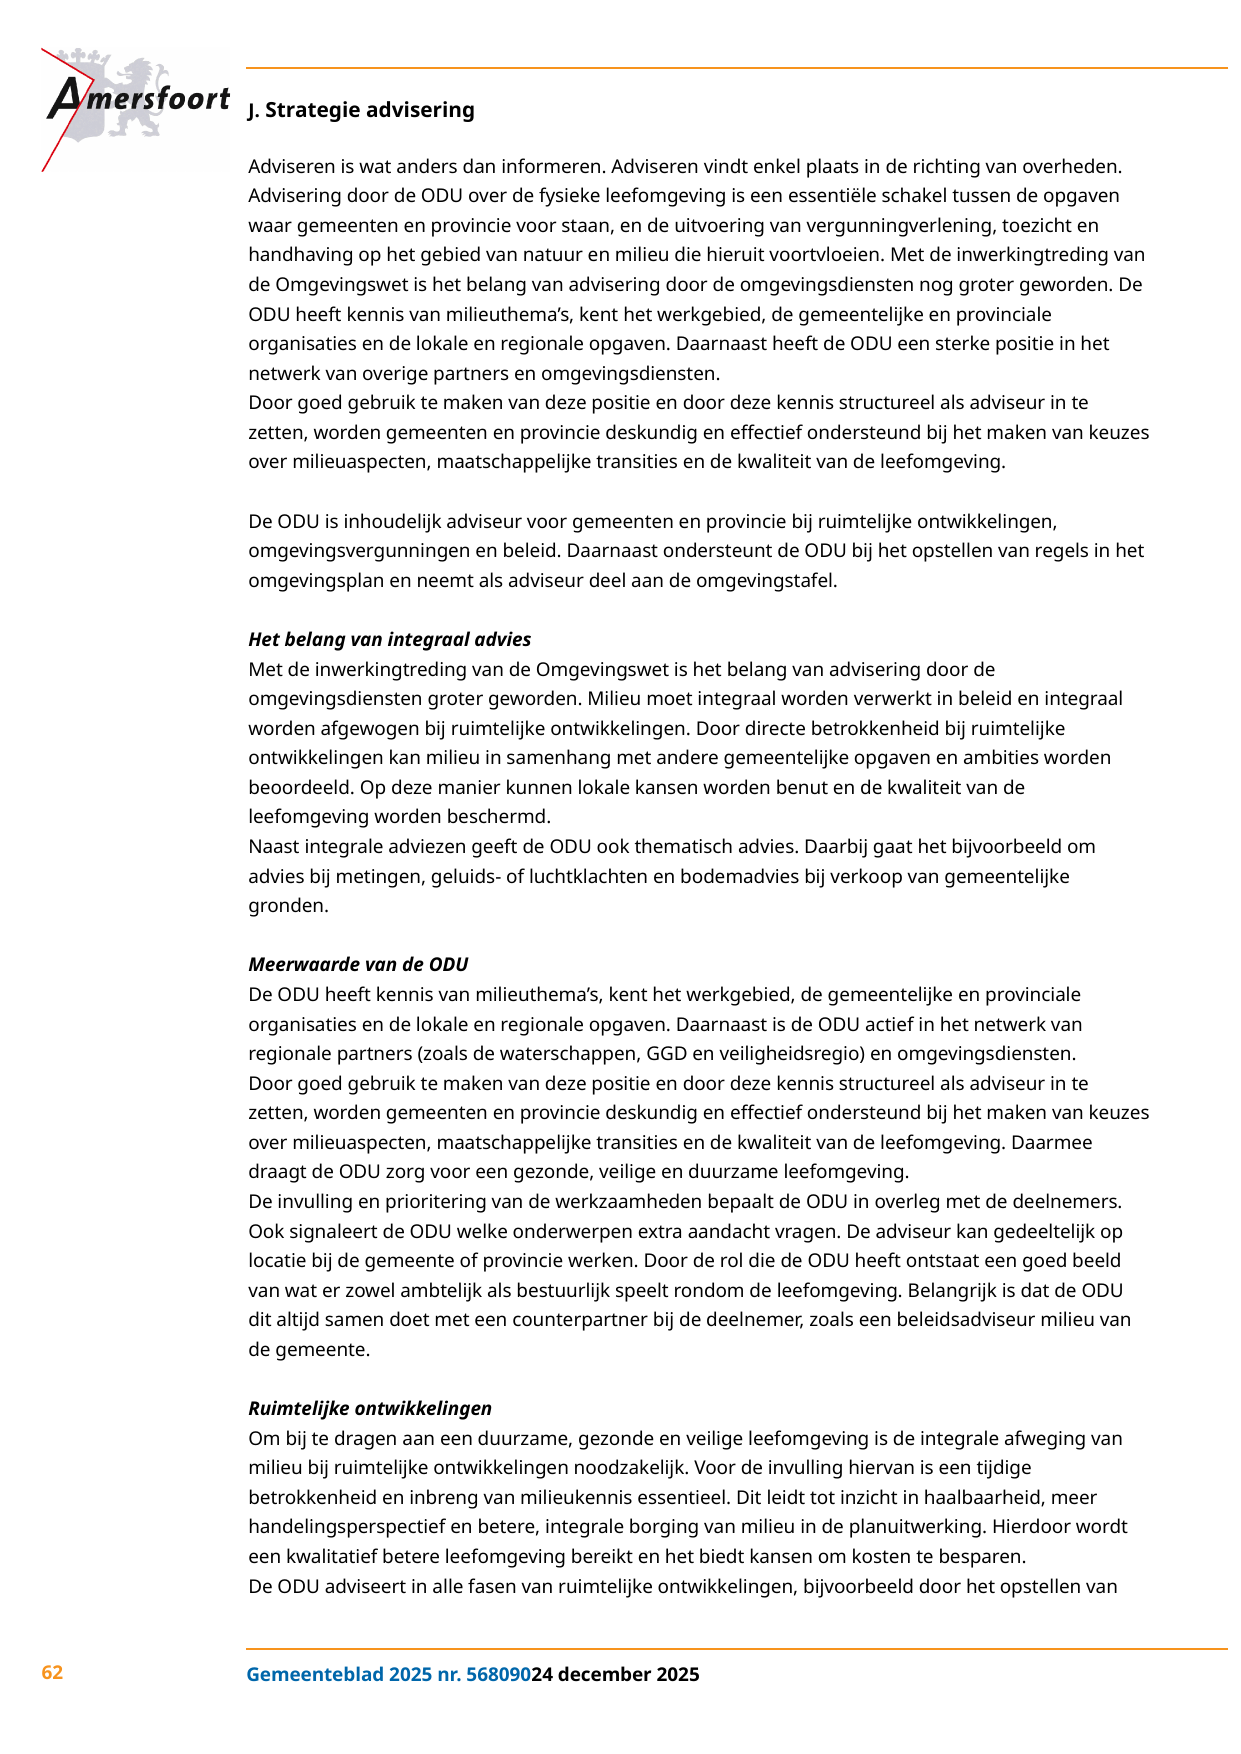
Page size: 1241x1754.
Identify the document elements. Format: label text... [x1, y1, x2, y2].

text Meerwaarde van de ODU [248, 952, 1152, 977]
text J. Strategie advisering [248, 95, 1152, 123]
text De ODU is inhoudelijk adviseur voor gemeenten en provincie bij ruimtelijke ontwikkelingen, omgevingsvergunningen en beleid. Daarnaast ondersteunt de ODU bij het opstellen van regels in het omgevingsplan en neemt als adviseur deel aan de omgevingstafel. [248, 508, 1152, 593]
text De invulling en prioritering van de werkzaamheden bepaalt de ODU in overleg met de deelnemers. Ook signaleert de ODU welke onderwerpen extra aandacht vragen. De adviseur kan gedeeltelijk op locatie bij de gemeente of provincie werken. Door de rol die de ODU heeft ontstaat een goed beeld van wat er zowel ambtelijk als bestuurlijk speelt rondom de leefomgeving. Belangrijk is dat de ODU dit altijd samen doet met een counterpartner bij de deelnemer, zoals een beleidsadviseur milieu van de gemeente. [248, 1188, 1152, 1362]
text Adviseren is wat anders dan informeren. Adviseren vindt enkel plaats in de richting van overheden. Advisering door de ODU over de fysieke leefomgeving is een essentiële schakel tussen de opgaven waar gemeenten en provincie voor staan, en de uitvoering van vergunningverlening, toezicht en handhaving op het gebied van natuur en milieu die hieruit voortvloeien. Met de inwerkingtreding van de Omgevingswet is het belang van advisering door de omgevingsdiensten nog groter geworden. De ODU heeft kennis van milieuthema’s, kent het werkgebied, de gemeentelijke en provinciale organisaties en de lokale en regionale opgaven. Daarnaast heeft de ODU een sterke positie in het netwerk van overige partners en omgevingsdiensten. [248, 153, 1152, 386]
text De ODU heeft kennis van milieuthema’s, kent het werkgebied, de gemeentelijke en provinciale organisaties en de lokale en regionale opgaven. Daarnaast is de ODU actief in het netwerk van regionale partners (zoals de waterschappen, GGD en veiligheidsregio) en omgevingsdiensten. [248, 981, 1152, 1066]
text Ruimtelijke ontwikkelingen [248, 1395, 1152, 1421]
text Om bij te dragen aan een duurzame, gezonde en veilige leefomgeving is de integrale afweging van milieu bij ruimtelijke ontwikkelingen noodzakelijk. Voor de invulling hiervan is een tijdige betrokkenheid en inbreng van milieukennis essentieel. Dit leidt tot inzicht in haalbaarheid, meer handelingsperspectief en betere, integrale borging van milieu in de planuitwerking. Hierdoor wordt een kwalitatief betere leefomgeving bereikt en het biedt kansen om kosten te besparen. [248, 1425, 1152, 1569]
text Het belang van integraal advies [248, 626, 1152, 652]
text Met de inwerkingtreding van de Omgevingswet is het belang van advisering door de omgevingsdiensten groter geworden. Milieu moet integraal worden verwerkt in beleid en integraal worden afgewogen bij ruimtelijke ontwikkelingen. Door directe betrokkenheid bij ruimtelijke ontwikkelingen kan milieu in samenhang met andere gemeentelijke opgaven en ambities worden beoordeeld. Op deze manier kunnen lokale kansen worden benut en de kwaliteit van de leefomgeving worden beschermd. [248, 656, 1152, 829]
text De ODU adviseert in alle fasen van ruimtelijke ontwikkelingen, bijvoorbeeld door het opstellen van [248, 1573, 1152, 1599]
text Door goed gebruik te maken van deze positie en door deze kennis structureel als adviseur in te zetten, worden gemeenten en provincie deskundig en effectief ondersteund bij het maken van keuzes over milieuaspecten, maatschappelijke transities en de kwaliteit van de leefomgeving. Daarmee draagt de ODU zorg voor een gezonde, veilige en duurzame leefomgeving. [248, 1070, 1152, 1184]
picture [41, 47, 231, 172]
text Naast integrale adviezen geeft de ODU ook thematisch advies. Daarbij gaat het bijvoorbeeld om advies bij metingen, geluids- of luchtklachten en bodemadvies bij verkoop van gemeentelijke gronden. [248, 833, 1152, 918]
text Door goed gebruik te maken van deze positie en door deze kennis structureel als adviseur in te zetten, worden gemeenten en provincie deskundig en effectief ondersteund bij het maken van keuzes over milieuaspecten, maatschappelijke transities en de kwaliteit van de leefomgeving. [248, 389, 1152, 474]
